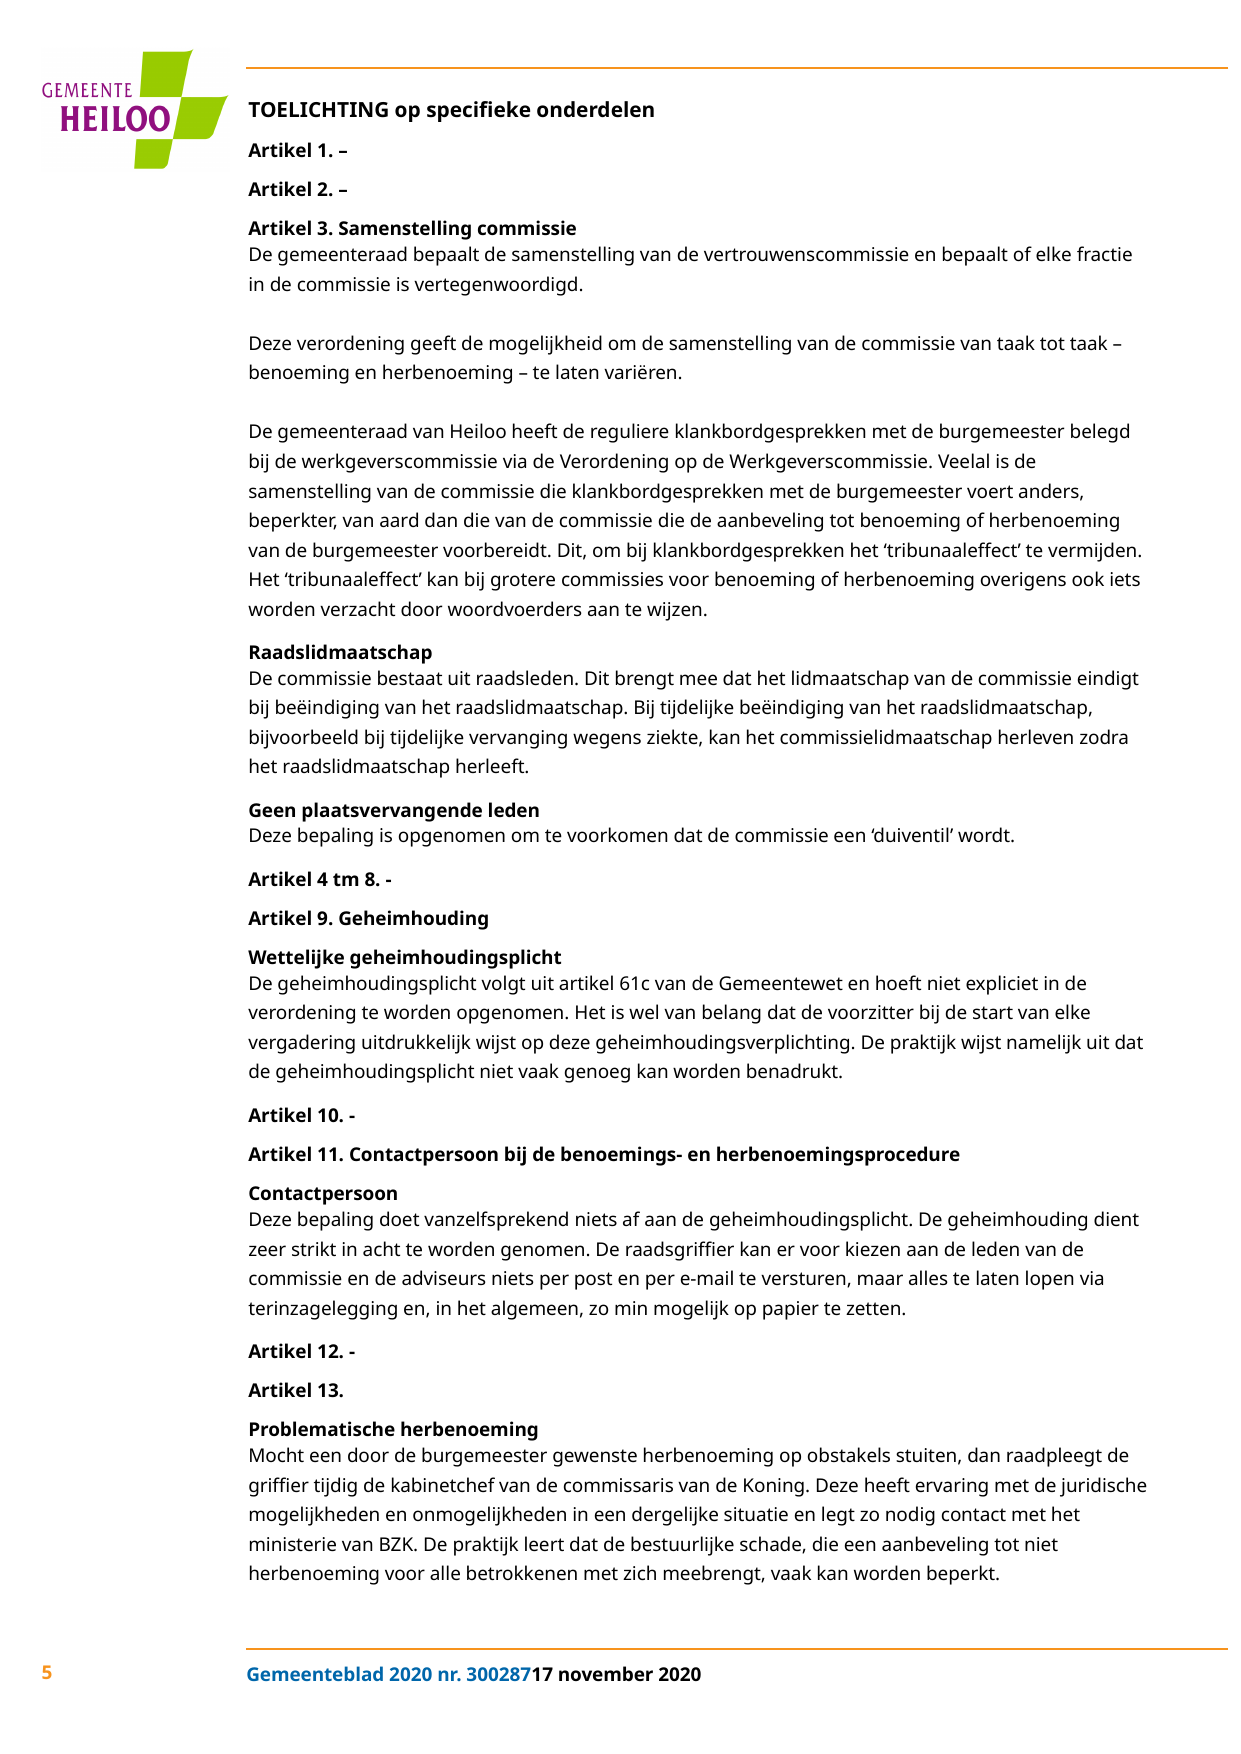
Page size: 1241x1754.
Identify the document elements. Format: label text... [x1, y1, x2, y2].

text De gemeenteraad van Heiloo heeft de reguliere klankbordgesprekken met de burgemeester belegd bij de werkgeverscommissie via de Verordening op de Werkgeverscommissie. Veelal is de samenstelling van de commissie die klankbordgesprekken met de burgemeester voert anders, beperkter, van aard dan die van de commissie die de aanbeveling tot benoeming of herbenoeming van de burgemeester voorbereidt. Dit, om bij klankbordgesprekken het ‘tribunaaleffect’ te vermijden. Het ‘tribunaaleffect’ kan bij grotere commissies voor benoeming of herbenoeming overigens ook iets worden verzacht door woordvoerders aan te wijzen. [248, 419, 1152, 622]
text Mocht een door de burgemeester gewenste herbenoeming op obstakels stuiten, dan raadpleegt de griffier tijdig de kabinetchef van de commissaris van de Koning. Deze heeft ervaring met de juridische mogelijkheden en onmogelijkheden in een dergelijke situatie en legt zo nodig contact met het ministerie van BZK. De praktijk leert dat de bestuurlijke schade, die een aanbeveling tot niet herbenoeming voor alle betrokkenen met zich meebrengt, vaak kan worden beperkt. [248, 1442, 1152, 1586]
text De gemeenteraad bepaalt de samenstelling van de vertrouwenscommissie en bepaalt of elke fractie in de commissie is vertegenwoordigd. [248, 241, 1152, 296]
picture [41, 47, 231, 172]
text Artikel 4 tm 8. - [248, 866, 1152, 891]
text Problematische herbenoeming [248, 1417, 1152, 1442]
text Artikel 9. Geheimhouding [248, 905, 1152, 931]
text Wettelijke geheimhoudingsplicht [248, 944, 1152, 970]
text Deze bepaling doet vanzelfsprekend niets af aan de geheimhoudingsplicht. De geheimhouding dient zeer strikt in acht te worden genomen. De raadsgriffier kan er voor kiezen aan de leden van de commissie en de adviseurs niets per post en per e-mail te versturen, maar alles te laten lopen via terinzagelegging en, in het algemeen, zo min mogelijk op papier te zetten. [248, 1206, 1152, 1321]
text Artikel 10. - [248, 1102, 1152, 1128]
text Artikel 1. – [248, 137, 1152, 163]
text Artikel 13. [248, 1377, 1152, 1403]
text De geheimhoudingsplicht volgt uit artikel 61c van de Gemeentewet en hoeft niet expliciet in de verordening te worden opgenomen. Het is wel van belang dat de voorzitter bij de start van elke vergadering uitdrukkelijk wijst op deze geheimhoudingsverplichting. De praktijk wijst namelijk uit dat de geheimhoudingsplicht niet vaak genoeg kan worden benadrukt. [248, 970, 1152, 1084]
text Artikel 2. – [248, 176, 1152, 202]
text Contactpersoon [248, 1180, 1152, 1206]
text Deze bepaling is opgenomen om te voorkomen dat de commissie een ‘duiventil’ wordt. [248, 823, 1152, 848]
text Raadslidmaatschap [248, 639, 1152, 665]
text Geen plaatsvervangende leden [248, 797, 1152, 823]
text Artikel 3. Samenstelling commissie [248, 215, 1152, 241]
text TOELICHTING op specifieke onderdelen [248, 95, 1152, 123]
text Deze verordening geeft de mogelijkheid om de samenstelling van de commissie van taak tot taak – benoeming en herbenoeming – te laten variëren. [248, 330, 1152, 385]
text Artikel 11. Contactpersoon bij de benoemings- en herbenoemingsprocedure [248, 1141, 1152, 1167]
text De commissie bestaat uit raadsleden. Dit brengt mee dat het lidmaatschap van de commissie eindigt bij beëindiging van het raadslidmaatschap. Bij tijdelijke beëindiging van het raadslidmaatschap, bijvoorbeeld bij tijdelijke vervanging wegens ziekte, kan het commissielidmaatschap herleven zodra het raadslidmaatschap herleeft. [248, 665, 1152, 779]
text Artikel 12. - [248, 1338, 1152, 1364]
